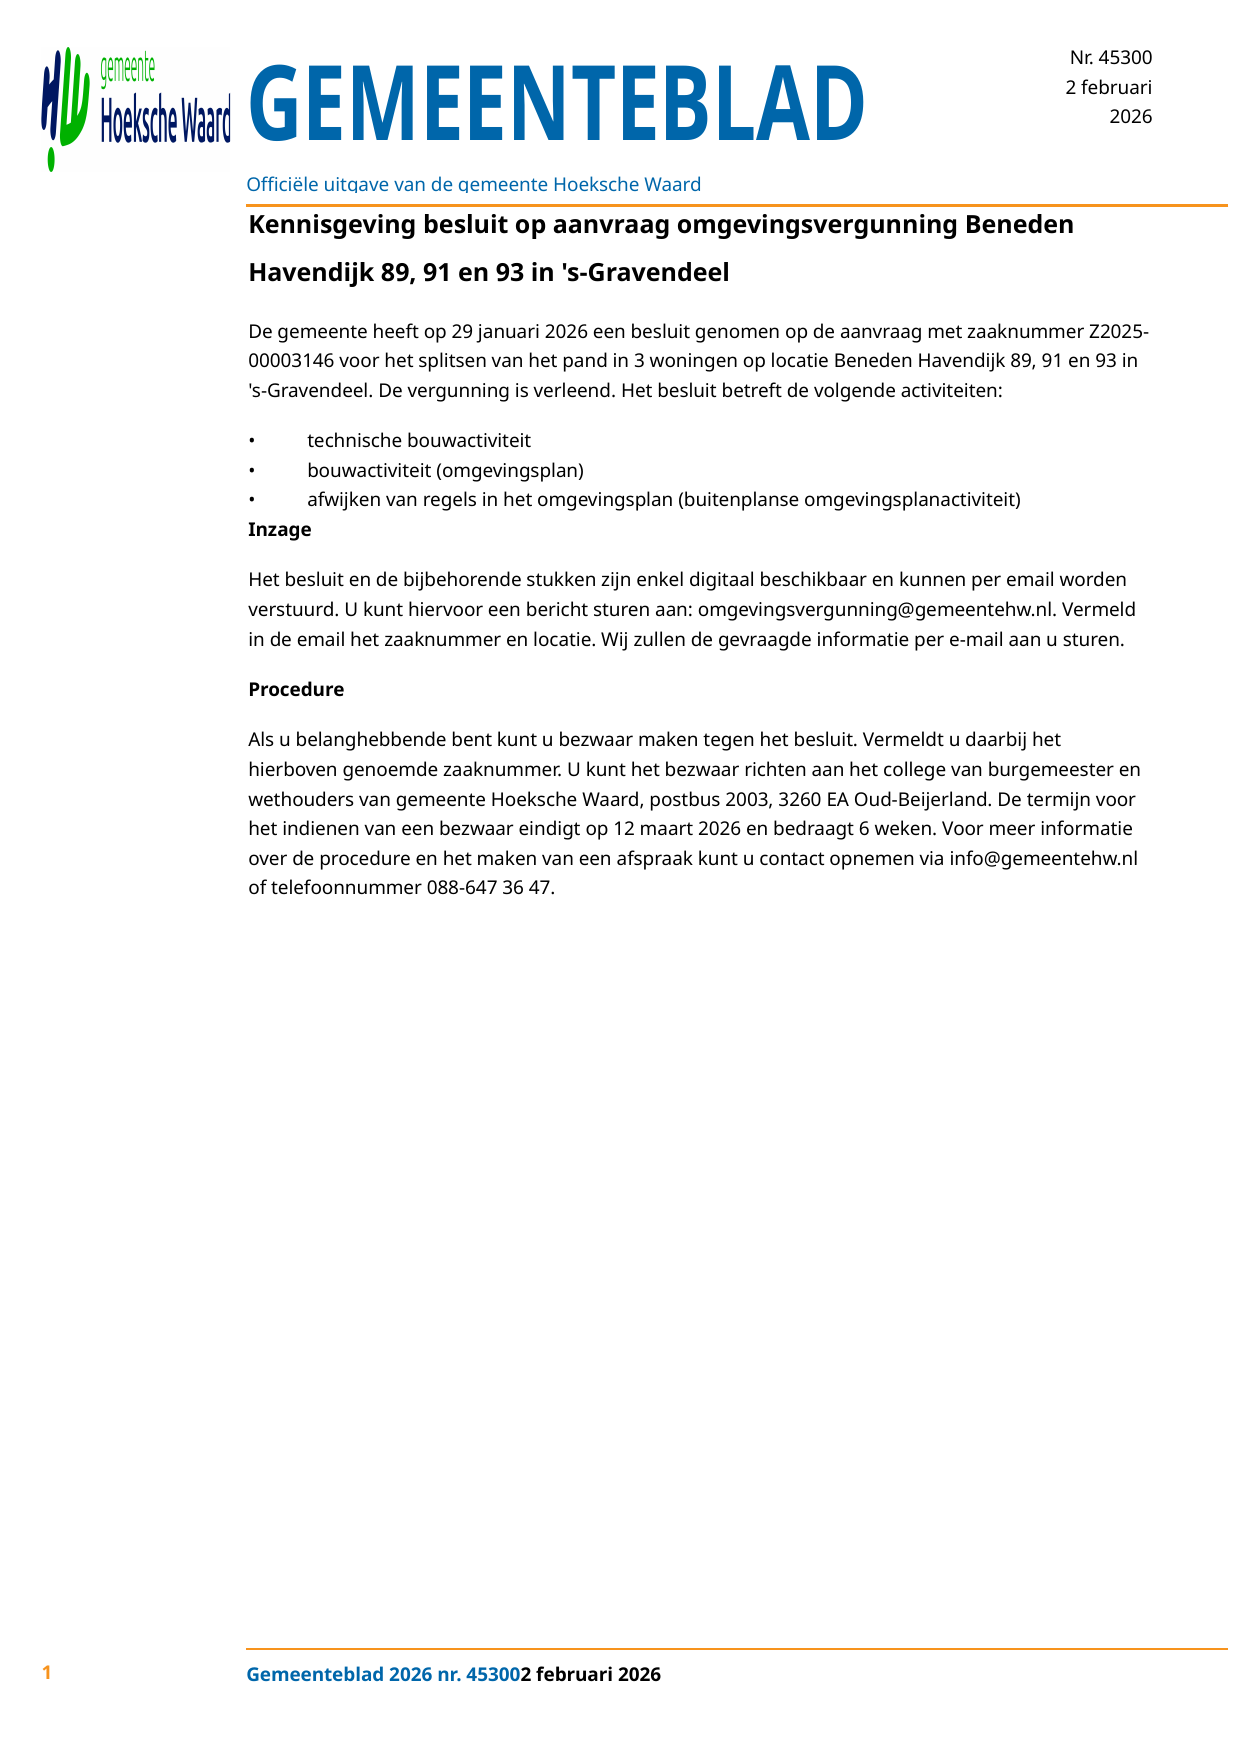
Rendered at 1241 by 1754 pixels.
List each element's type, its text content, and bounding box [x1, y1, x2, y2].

text Inzage [248, 516, 1152, 542]
text Als u belanghebbende bent kunt u bezwaar maken tegen het besluit. Vermeldt u daarbij het hierboven genoemde zaaknummer. U kunt het bezwaar richten aan het college van burgemeester en wethouders van gemeente Hoeksche Waard, postbus 2003, 3260 EA Oud-Beijerland. De termijn voor het indienen van een bezwaar eindigt op 12 maart 2026 en bedraagt 6 weken. Voor meer informatie over de procedure en het maken van een afspraak kunt u contact opnemen via info@gemeentehw.nl of telefoonnummer 088-647 36 47. [248, 727, 1152, 900]
list bouwactiviteit (omgevingsplan) [248, 457, 1152, 483]
picture [41, 47, 231, 172]
text Het besluit en de bijbehorende stukken zijn enkel digitaal beschikbaar en kunnen per email worden verstuurd. U kunt hiervoor een bericht sturen aan: omgevingsvergunning@gemeentehw.nl. Vermeld in de email het zaaknummer en locatie. Wij zullen de gevraagde informatie per e-mail aan u sturen. [248, 567, 1152, 652]
text Kennisgeving besluit op aanvraag omgevingsvergunning Beneden Havendijk 89, 91 en 93 in 's-Gravendeel [248, 207, 1152, 288]
text De gemeente heeft op 29 januari 2026 een besluit genomen op de aanvraag met zaaknummer Z2025-00003146 voor het splitsen van het pand in 3 woningen op locatie Beneden Havendijk 89, 91 en 93 in 's-Gravendeel. De vergunning is verleend. Het besluit betreft de volgende activiteiten: [248, 318, 1152, 403]
list afwijken van regels in het omgevingsplan (buitenplanse omgevingsplanactiviteit) [248, 487, 1152, 512]
list technische bouwactiviteit [248, 427, 1152, 453]
text Procedure [248, 676, 1152, 702]
